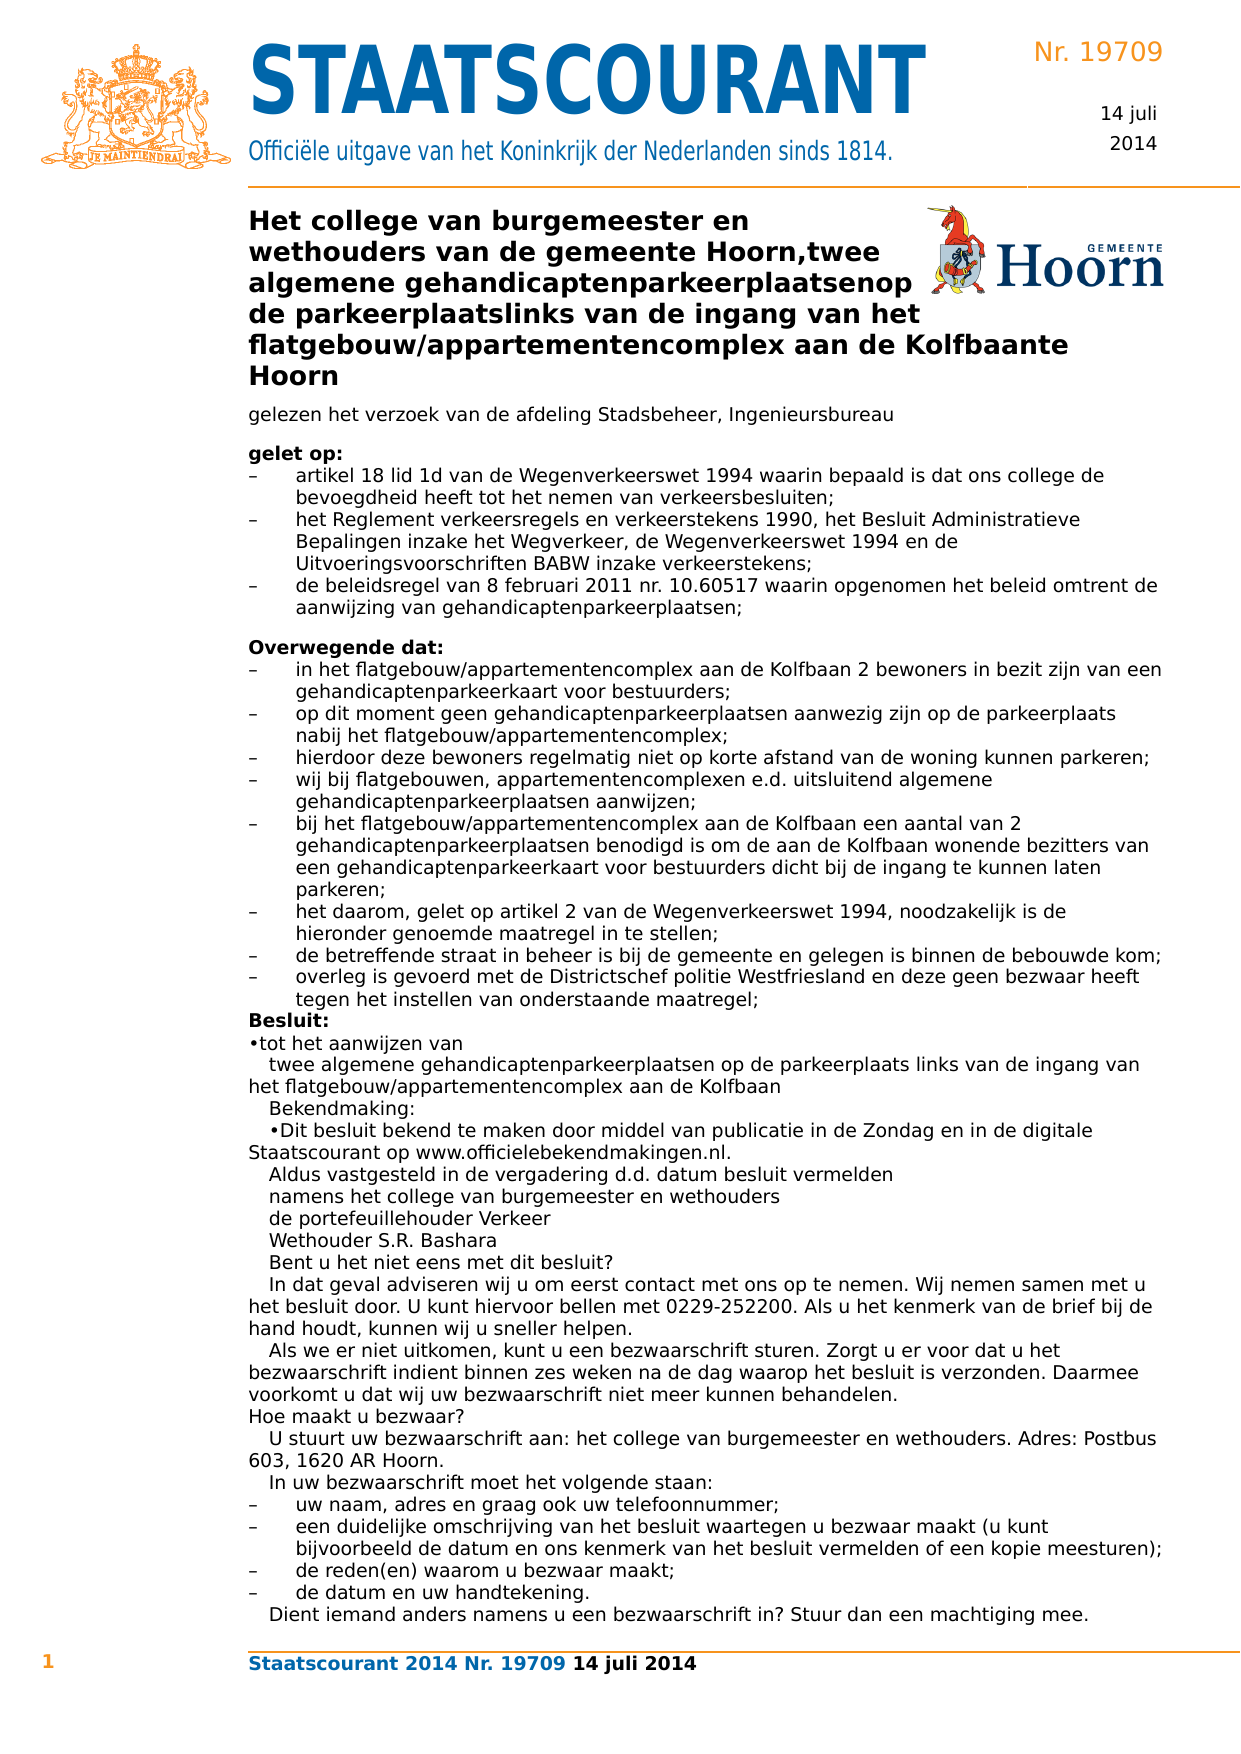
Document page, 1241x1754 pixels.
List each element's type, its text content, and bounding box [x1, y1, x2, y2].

list de betreffende straat in beheer is bij de gemeente en gelegen is binnen de bebouwde kom; [248, 944, 1163, 966]
list de beleidsregel van 8 februari 2011 nr. 10.60517 waarin opgenomen het beleid omtrent de aanwijzing van gehandicaptenparkeerplaatsen; [248, 575, 1163, 619]
list bij het flatgebouw/appartementencomplex aan de Kolfbaan een aantal van 2 gehandicaptenparkeerplaatsen benodigd is om de aan de Kolfbaan wonende bezitters van een gehandicaptenparkeerkaart voor bestuurders dicht bij de ingang te kunnen laten parkeren; [248, 813, 1163, 901]
list een duidelijke omschrijving van het besluit waartegen u bezwaar maakt (u kunt bijvoorbeeld de datum en ons kenmerk van het besluit vermelden of een kopie meesturen); [248, 1516, 1163, 1560]
text namens het college van burgemeester en wethouders [248, 1186, 1163, 1208]
subtitle Overwegende dat: [248, 637, 1163, 659]
list uw naam, adres en graag ook uw telefoonnummer; [248, 1494, 1163, 1516]
list het daarom, gelet op artikel 2 van de Wegenverkeerswet 1994, noodzakelijk is de hieronder genoemde maatregel in te stellen; [248, 901, 1163, 944]
text •tot het aanwijzen van [248, 1032, 1163, 1054]
subtitle gelet op: [248, 443, 1163, 465]
text Dient iemand anders namens u een bezwaarschrift in? Stuur dan een machtiging mee. [248, 1604, 1163, 1626]
text In dat geval adviseren wij u om eerst contact met ons op te nemen. Wij nemen samen met u het besluit door. U kunt hiervoor bellen met 0229-252200. Als u het kenmerk van de brief bij de hand houdt, kunnen wij u sneller helpen. [248, 1274, 1163, 1340]
list de reden(en) waarom u bezwaar maakt; [248, 1560, 1163, 1582]
text U stuurt uw bezwaarschrift aan: het college van burgemeester en wethouders. Adres: Postbus 603, 1620 AR Hoorn. [248, 1428, 1163, 1472]
text Bent u het niet eens met dit besluit? [248, 1252, 1163, 1274]
text twee algemene gehandicaptenparkeerplaatsen op de parkeerplaats links van de ingang van het flatgebouw/appartementencomplex aan de Kolfbaan [248, 1054, 1163, 1098]
list in het flatgebouw/appartementencomplex aan de Kolfbaan 2 bewoners in bezit zijn van een gehandicaptenparkeerkaart voor bestuurders; [248, 659, 1163, 703]
list op dit moment geen gehandicaptenparkeerplaatsen aanwezig zijn op de parkeerplaats nabij het flatgebouw/appartementencomplex; [248, 703, 1163, 747]
list overleg is gevoerd met de Districtschef politie Westfriesland en deze geen bezwaar heeft tegen het instellen van onderstaande maatregel; [248, 966, 1163, 1010]
subtitle Hoe maakt u bezwaar? [248, 1406, 1163, 1428]
text de portefeuillehouder Verkeer [248, 1208, 1163, 1230]
text Bekendmaking: [248, 1098, 1163, 1120]
subtitle Het college van burgemeester en wethouders van de gemeente Hoorn,twee algemene gehandicaptenparkeerplaatsenop de parkeerplaatslinks van de ingang van het flatgebouw/appartementencomplex aan de Kolfbaante Hoorn [248, 206, 1163, 392]
list wij bij flatgebouwen, appartementencomplexen e.d. uitsluitend algemene gehandicaptenparkeerplaatsen aanwijzen; [248, 769, 1163, 813]
text Besluit: [248, 1010, 1163, 1032]
text Als we er niet uitkomen, kunt u een bezwaarschrift sturen. Zorgt u er voor dat u het bezwaarschrift indient binnen zes weken na de dag waarop het besluit is verzonden. Daarmee voorkomt u dat wij uw bezwaarschrift niet meer kunnen behandelen. [248, 1340, 1163, 1406]
list artikel 18 lid 1d van de Wegenverkeerswet 1994 waarin bepaald is dat ons college de bevoegdheid heeft tot het nemen van verkeersbesluiten; [248, 465, 1163, 509]
text Aldus vastgesteld in de vergadering d.d. datum besluit vermelden [248, 1164, 1163, 1186]
text •Dit besluit bekend te maken door middel van publicatie in de Zondag en in de digitale Staatscourant op www.officielebekendmakingen.nl. [248, 1120, 1163, 1164]
list hierdoor deze bewoners regelmatig niet op korte afstand van de woning kunnen parkeren; [248, 747, 1163, 769]
list de datum en uw handtekening. [248, 1582, 1163, 1604]
text In uw bezwaarschrift moet het volgende staan: [248, 1472, 1163, 1494]
picture [927, 205, 1164, 294]
picture [41, 44, 231, 169]
list het Reglement verkeersregels en verkeerstekens 1990, het Besluit Administratieve Bepalingen inzake het Wegverkeer, de Wegenverkeerswet 1994 en de Uitvoeringsvoorschriften BABW inzake verkeerstekens; [248, 509, 1163, 575]
text Wethouder S.R. Bashara [248, 1230, 1163, 1252]
text gelezen het verzoek van de afdeling Stadsbeheer, Ingenieursbureau [248, 403, 1163, 426]
